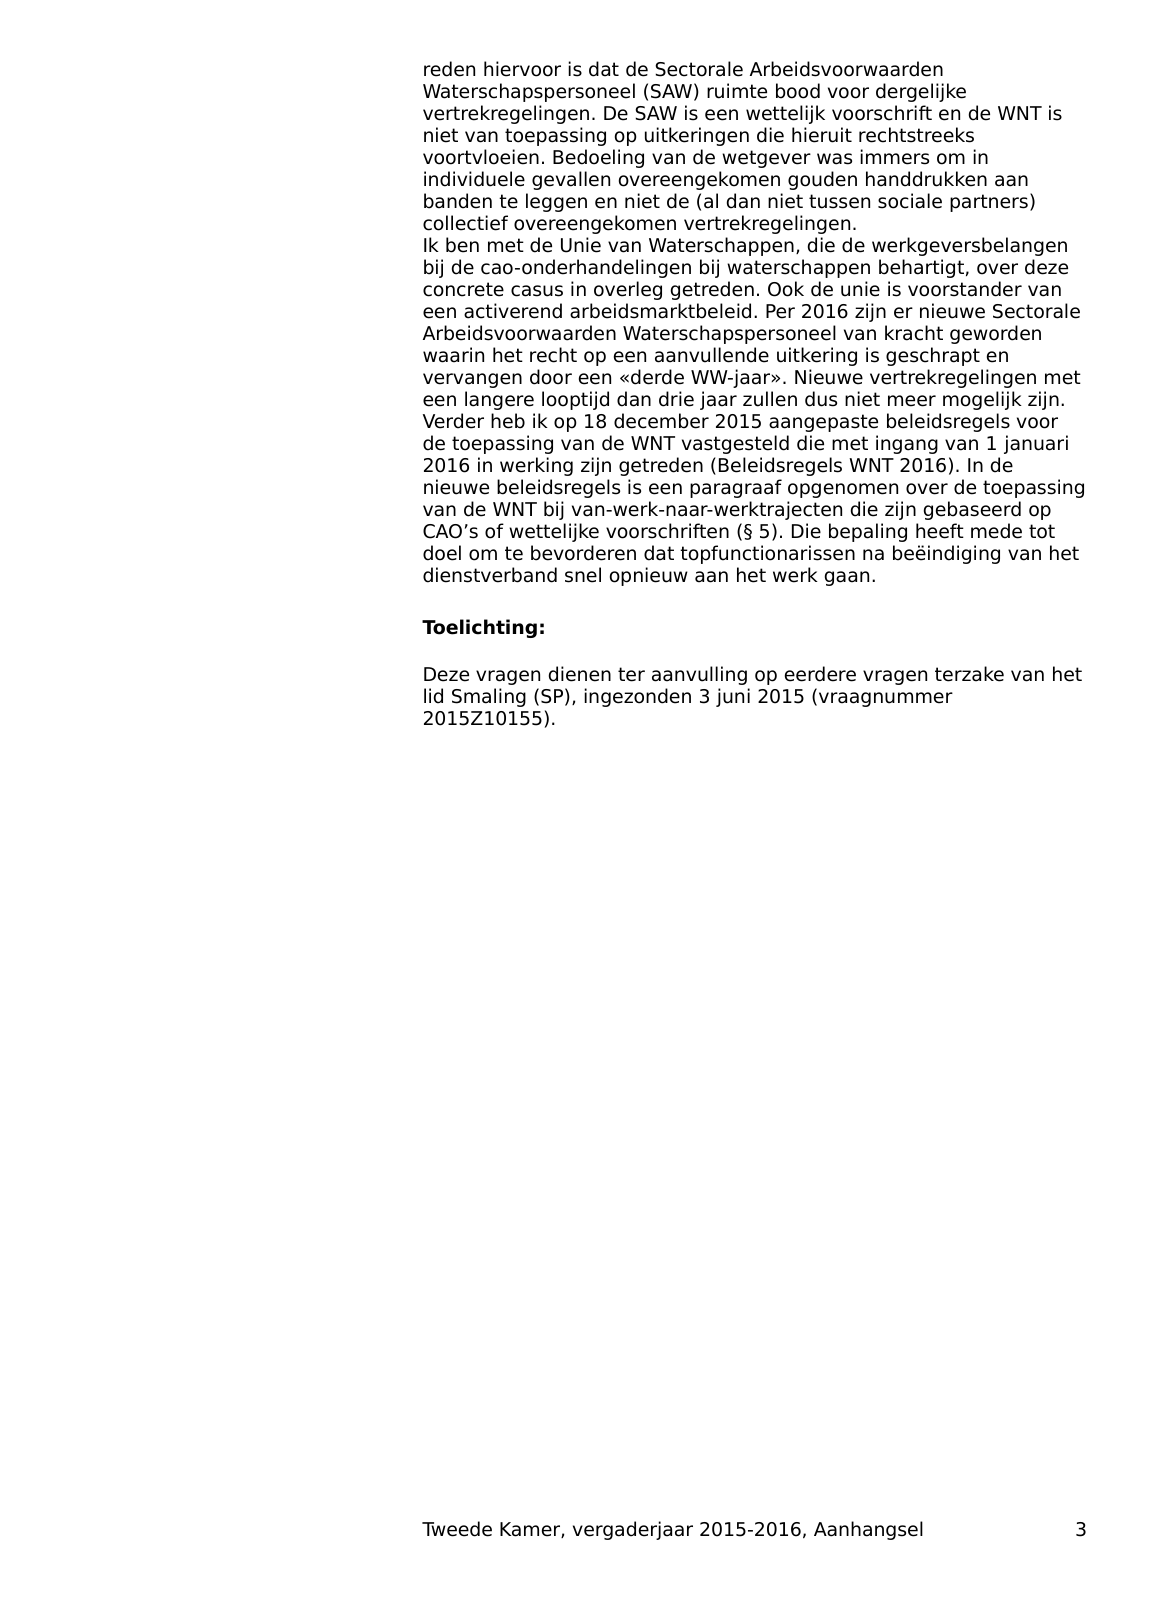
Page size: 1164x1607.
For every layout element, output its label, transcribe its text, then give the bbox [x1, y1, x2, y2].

text Deze vragen dienen ter aanvulling op eerdere vragen terzake van het lid Smaling (SP), ingezonden 3 juni 2015 (vraagnummer 2015Z10155). [422, 663, 1087, 729]
subtitle Toelichting: [422, 617, 1087, 638]
text Verder heb ik op 18 december 2015 aangepaste beleidsregels voor de toepassing van de WNT vastgesteld die met ingang van 1 januari 2016 in werking zijn getreden (Beleidsregels WNT 2016). In de nieuwe beleidsregels is een paragraaf opgenomen over de toepassing van de WNT bij van-werk-naar-werktrajecten die zijn gebaseerd op CAO’s of wettelijke voorschriften (§ 5). Die bepaling heeft mede tot doel om te bevorderen dat topfunctionarissen na beëindiging van het dienstverband snel opnieuw aan het werk gaan. [422, 411, 1087, 587]
text Ik ben met de Unie van Waterschappen, die de werkgeversbelangen bij de cao-onderhandelingen bij waterschappen behartigt, over deze concrete casus in overleg getreden. Ook de unie is voorstander van een activerend arbeidsmarktbeleid. Per 2016 zijn er nieuwe Sectorale Arbeidsvoorwaarden Waterschapspersoneel van kracht geworden waarin het recht op een aanvullende uitkering is geschrapt en vervangen door een «derde WW-jaar». Nieuwe vertrekregelingen met een langere looptijd dan drie jaar zullen dus niet meer mogelijk zijn. [422, 235, 1087, 411]
text reden hiervoor is dat de Sectorale Arbeidsvoorwaarden Waterschapspersoneel (SAW) ruimte bood voor dergelijke vertrekregelingen. De SAW is een wettelijk voorschrift en de WNT is niet van toepassing op uitkeringen die hieruit rechtstreeks voortvloeien. Bedoeling van de wetgever was immers om in individuele gevallen overeengekomen gouden handdrukken aan banden te leggen en niet de (al dan niet tussen sociale partners) collectief overeengekomen vertrekregelingen. [422, 59, 1087, 235]
